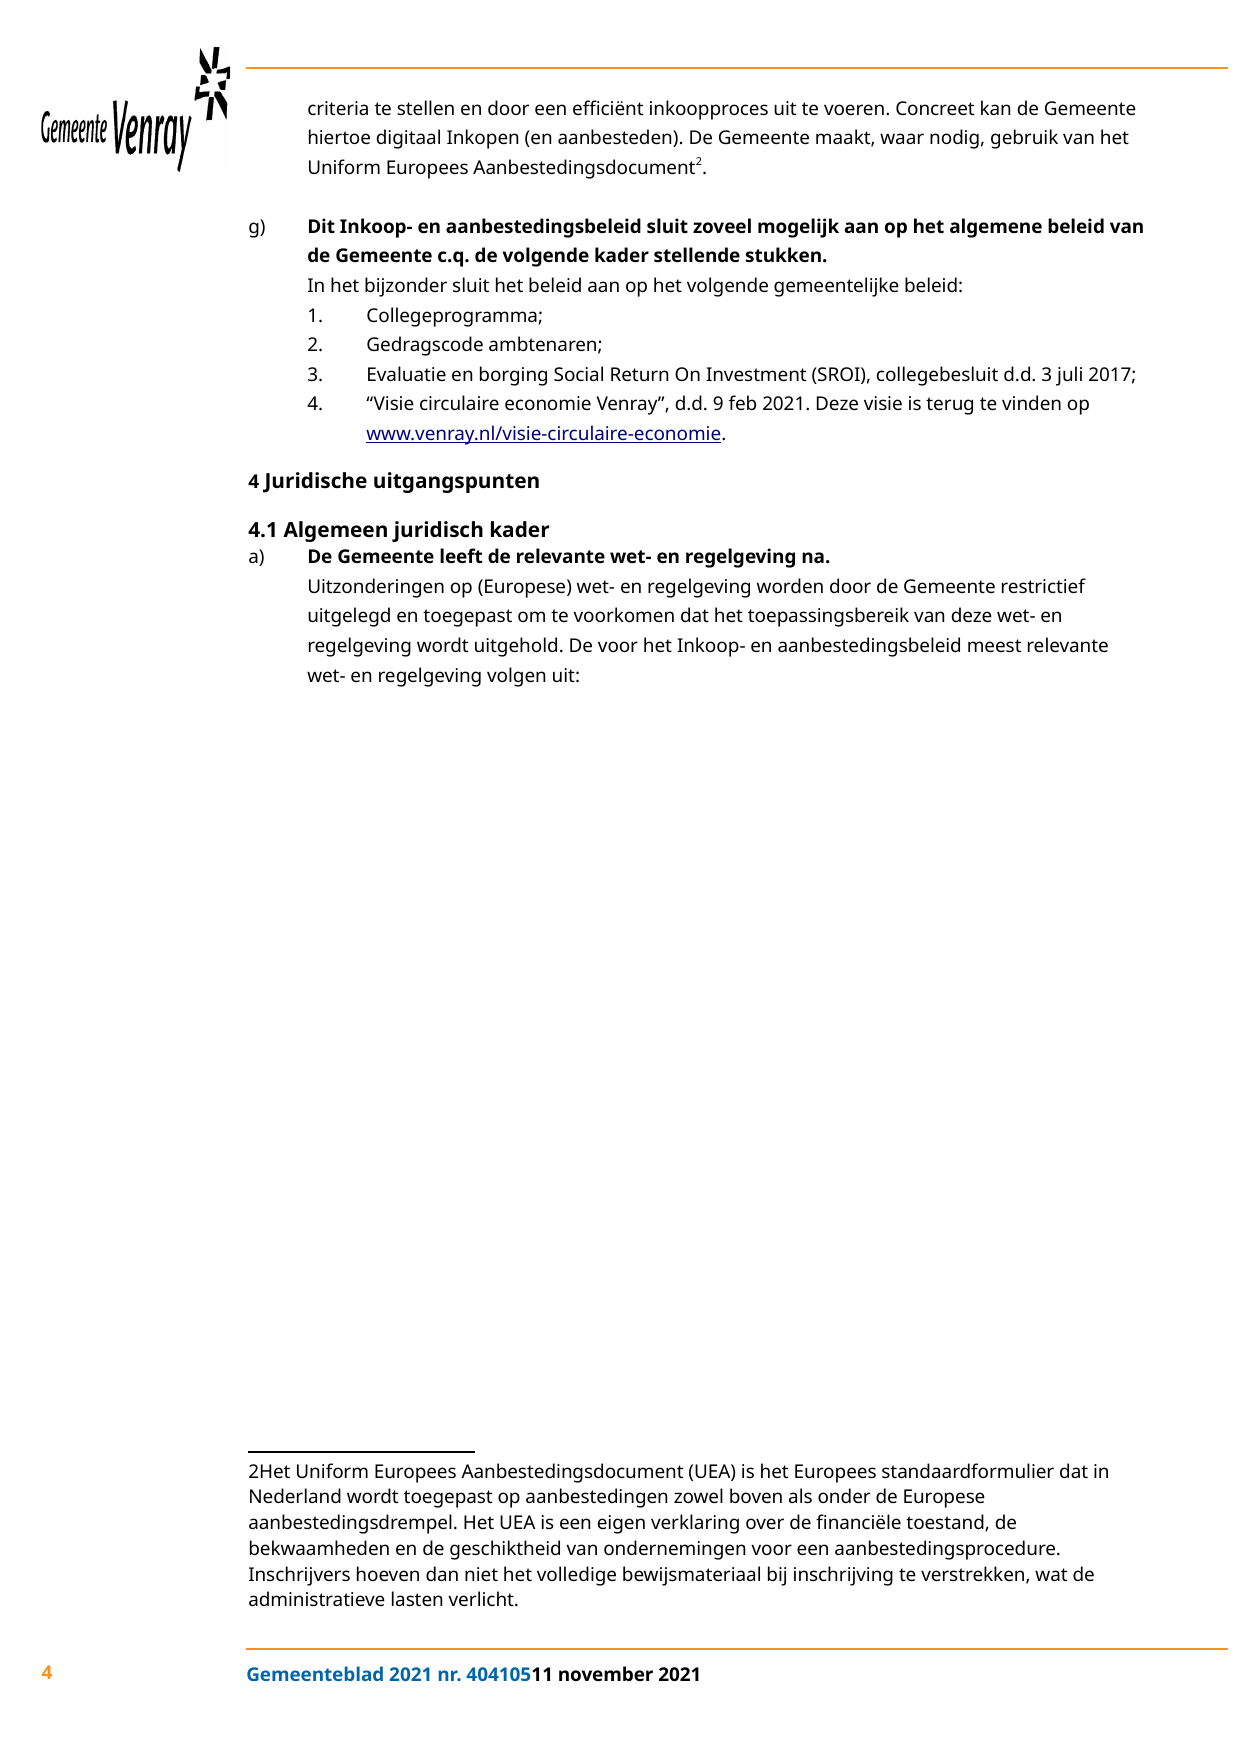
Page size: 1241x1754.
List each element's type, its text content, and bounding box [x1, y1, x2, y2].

list Het Uniform Europees Aanbestedingsdocument (UEA) is het Europees standaardformulier dat in Nederland wordt toegepast op aanbestedingen zowel boven als onder de Europese aanbestedingsdrempel. Het UEA is een eigen verklaring over de financiële toestand, de bekwaamheden en de geschiktheid van ondernemingen voor een aanbestedingsprocedure. Inschrijvers hoeven dan niet het volledige bewijsmateriaal bij inschrijving te verstrekken, wat de administratieve lasten verlicht. [248, 1458, 1152, 1612]
list Evaluatie en borging Social Return On Investment (SROI), collegebesluit d.d. 3 juli 2017; [307, 361, 1152, 387]
list “Visie circulaire economie Venray”, d.d. 9 feb 2021. Deze visie is terug te vinden op www.venray.nl/visie-circulaire-economie. [307, 391, 1152, 446]
list Uitzonderingen op (Europese) wet- en regelgeving worden door de Gemeente restrictief uitgelegd en toegepast om te voorkomen dat het toepassingsbereik van deze wet- en regelgeving wordt uitgehold. De voor het Inkoop- en aanbestedingsbeleid meest relevante wet- en regelgeving volgen uit: [248, 573, 1152, 688]
list criteria te stellen en door een efficiënt inkoopproces uit te voeren. Concreet kan de Gemeente hiertoe digitaal Inkopen (en aanbesteden). De Gemeente maakt, waar nodig, gebruik van het Uniform Europees Aanbestedingsdocument. [248, 95, 1152, 180]
list Collegeprogramma; [307, 302, 1152, 328]
text 4.1 Algemeen juridisch kader [248, 515, 1152, 543]
list Dit Inkoop- en aanbestedingsbeleid sluit zoveel mogelijk aan op het algemene beleid van de Gemeente c.q. de volgende kader stellende stukken. [248, 213, 1152, 268]
list De Gemeente leeft de relevante wet- en regelgeving na. [248, 543, 1152, 569]
list In het bijzonder sluit het beleid aan op het volgende gemeentelijke beleid: [248, 272, 1152, 298]
picture [41, 47, 231, 172]
list Gedragscode ambtenaren; [307, 331, 1152, 357]
text 4 Juridische uitgangspunten [248, 466, 1152, 494]
